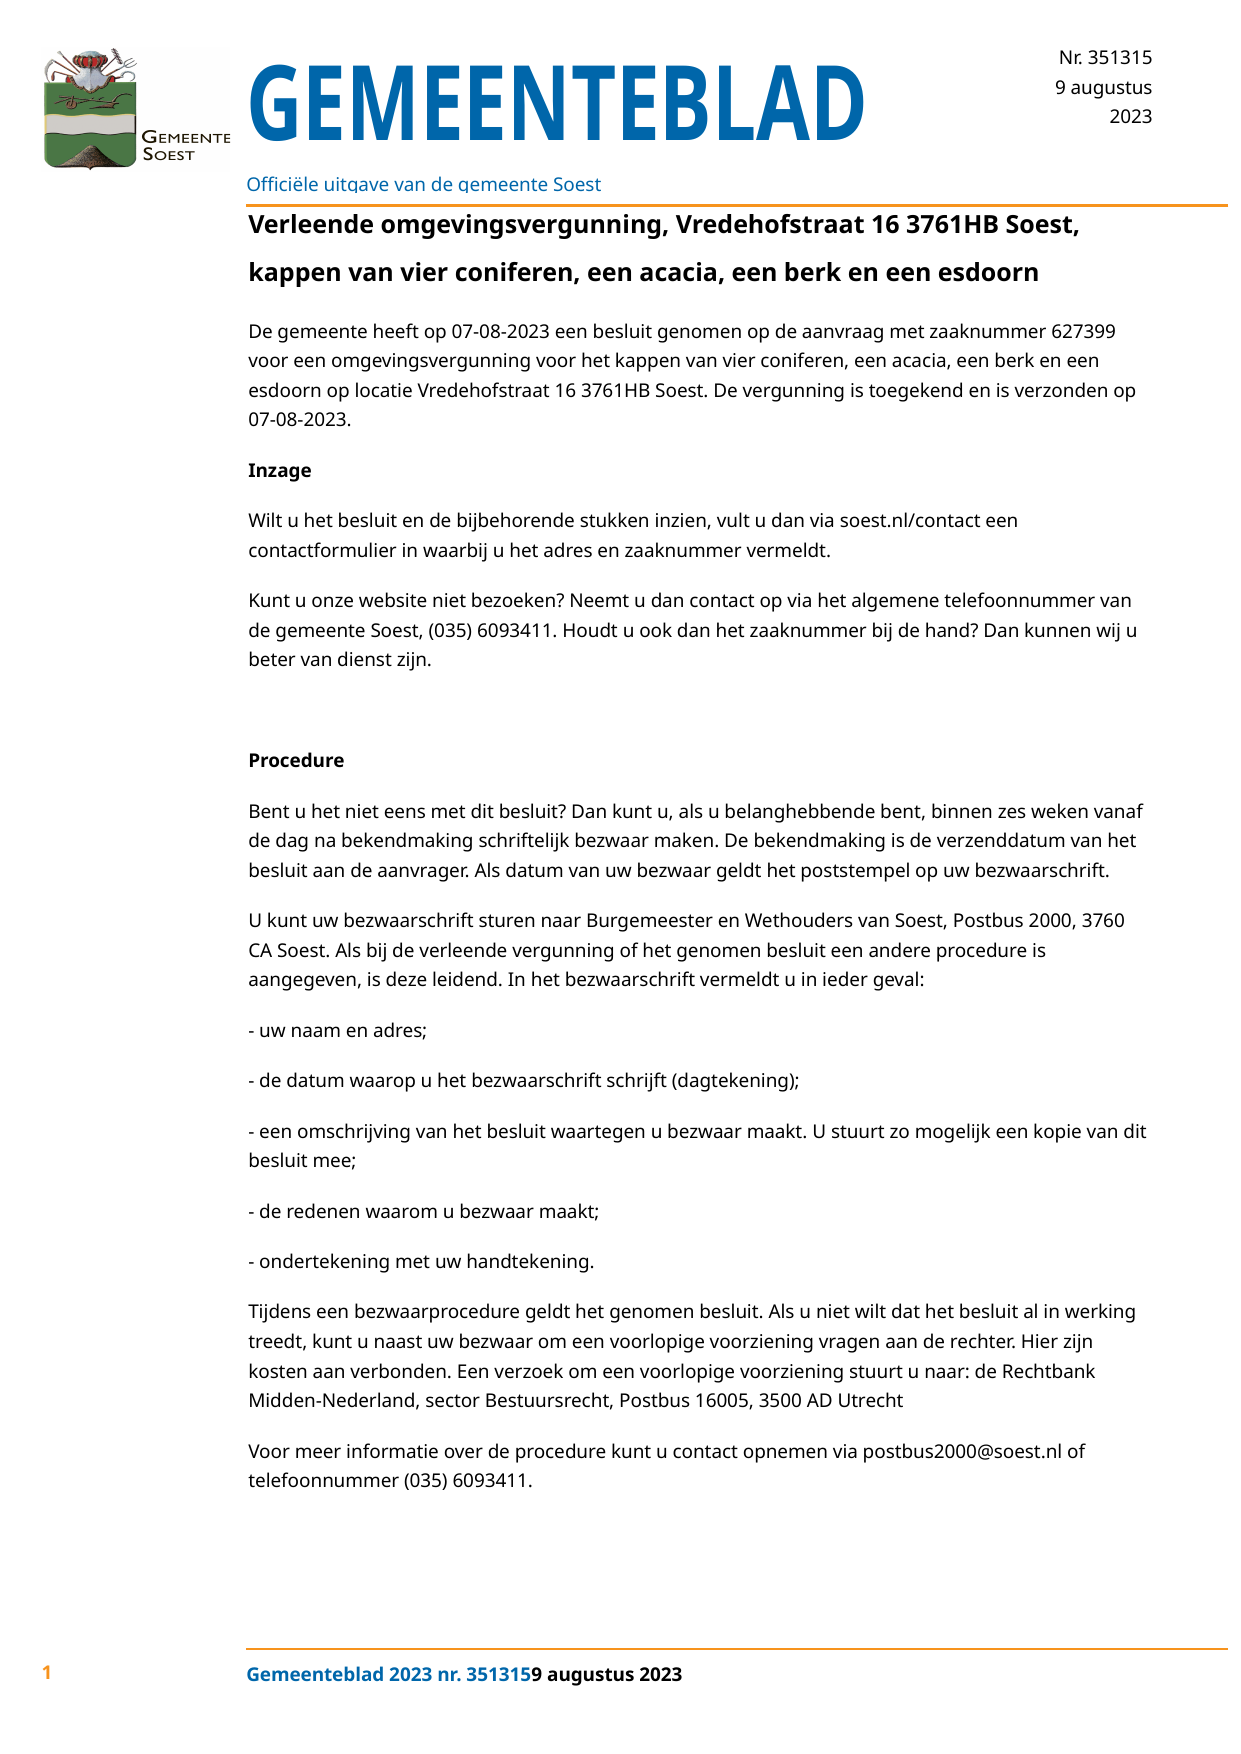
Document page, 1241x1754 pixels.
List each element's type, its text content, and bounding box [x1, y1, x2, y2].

text Wilt u het besluit en de bijbehorende stukken inzien, vult u dan via soest.nl/contact een contactformulier in waarbij u het adres en zaaknummer vermeldt. [248, 507, 1152, 563]
text Kunt u onze website niet bezoeken? Neemt u dan contact op via het algemene telefoonnummer van de gemeente Soest, (035) 6093411. Houdt u ook dan het zaaknummer bij de hand? Dan kunnen wij u beter van dienst zijn. [248, 587, 1152, 672]
text - ondertekening met uw handtekening. [248, 1248, 1152, 1274]
text - de datum waarop u het bezwaarschrift schrijft (dagtekening); [248, 1067, 1152, 1093]
text - uw naam en adres; [248, 1017, 1152, 1043]
text Bent u het niet eens met dit besluit? Dan kunt u, als u belanghebbende bent, binnen zes weken vanaf de dag na bekendmaking schriftelijk bezwaar maken. De bekendmaking is de verzenddatum van het besluit aan de aanvrager. Als datum van uw bezwaar geldt het poststempel op uw bezwaarschrift. [248, 798, 1152, 883]
text - een omschrijving van het besluit waartegen u bezwaar maakt. U stuurt zo mogelijk een kopie van dit besluit mee; [248, 1118, 1152, 1173]
picture [41, 47, 231, 172]
text Procedure [248, 747, 1152, 773]
text Inzage [248, 457, 1152, 483]
text Voor meer informatie over de procedure kunt u contact opnemen via postbus2000@soest.nl of telefoonnummer (035) 6093411. [248, 1438, 1152, 1493]
text De gemeente heeft op 07-08-2023 een besluit genomen op de aanvraag met zaaknummer 627399 voor een omgevingsvergunning voor het kappen van vier coniferen, een acacia, een berk en een esdoorn op locatie Vredehofstraat 16 3761HB Soest. De vergunning is toegekend en is verzonden op 07-08-2023. [248, 318, 1152, 432]
text Tijdens een bezwaarprocedure geldt het genomen besluit. Als u niet wilt dat het besluit al in werking treedt, kunt u naast uw bezwaar om een voorlopige voorziening vragen aan de rechter. Hier zijn kosten aan verbonden. Een verzoek om een voorlopige voorziening stuurt u naar: de Rechtbank Midden-Nederland, sector Bestuursrecht, Postbus 16005, 3500 AD Utrecht [248, 1299, 1152, 1413]
text U kunt uw bezwaarschrift sturen naar Burgemeester en Wethouders van Soest, Postbus 2000, 3760 CA Soest. Als bij de verleende vergunning of het genomen besluit een andere procedure is aangegeven, is deze leidend. In het bezwaarschrift vermeldt u in ieder geval: [248, 907, 1152, 992]
text - de redenen waarom u bezwaar maakt; [248, 1198, 1152, 1224]
text Verleende omgevingsvergunning, Vredehofstraat 16 3761HB Soest, kappen van vier coniferen, een acacia, een berk en een esdoorn [248, 207, 1152, 288]
